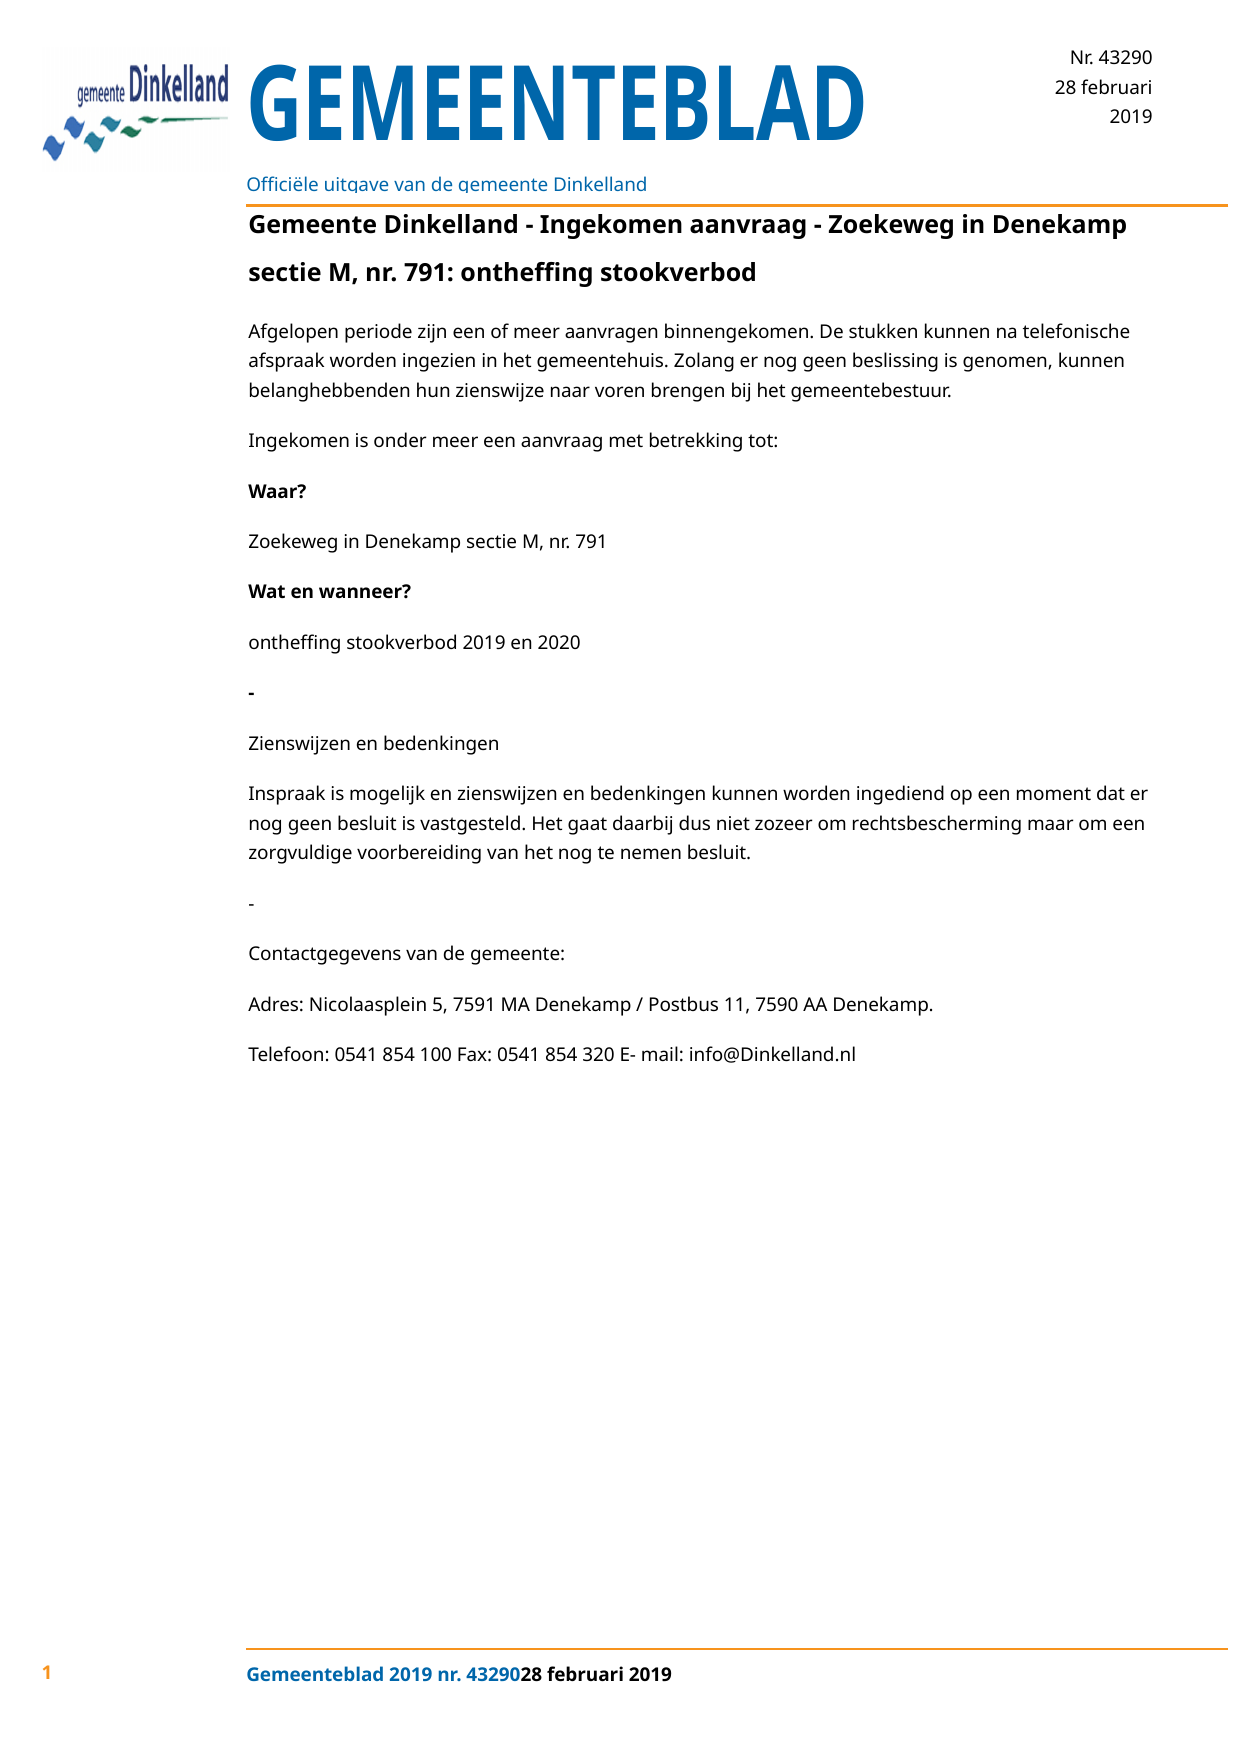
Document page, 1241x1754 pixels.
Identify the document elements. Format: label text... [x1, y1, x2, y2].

text Ingekomen is onder meer een aanvraag met betrekking tot: [248, 427, 1152, 453]
text Zienswijzen en bedenkingen [248, 730, 1152, 756]
text Waar? [248, 478, 1152, 504]
text ontheffing stookverbod 2019 en 2020 [248, 629, 1152, 655]
picture [41, 47, 231, 172]
text - [248, 890, 1152, 916]
text Wat en wanneer? [248, 579, 1152, 604]
text Afgelopen periode zijn een of meer aanvragen binnengekomen. De stukken kunnen na telefonische afspraak worden ingezien in het gemeentehuis. Zolang er nog geen beslissing is genomen, kunnen belanghebbenden hun zienswijze naar voren brengen bij het gemeentebestuur. [248, 318, 1152, 403]
text Telefoon: 0541 854 100 Fax: 0541 854 320 E- mail: info@Dinkelland.nl [248, 1041, 1152, 1067]
text Gemeente Dinkelland - Ingekomen aanvraag - Zoekeweg in Denekamp sectie M, nr. 791: ontheffing stookverbod [248, 207, 1152, 288]
text Inspraak is mogelijk en zienswijzen en bedenkingen kunnen worden ingediend op een moment dat er nog geen besluit is vastgesteld. Het gaat daarbij dus niet zozeer om rechtsbescherming maar om een zorgvuldige voorbereiding van het nog te nemen besluit. [248, 780, 1152, 865]
text Contactgegevens van de gemeente: [248, 940, 1152, 966]
text - [248, 679, 1152, 705]
text Zoekeweg in Denekamp sectie M, nr. 791 [248, 528, 1152, 554]
text Adres: Nicolaasplein 5, 7591 MA Denekamp / Postbus 11, 7590 AA Denekamp. [248, 991, 1152, 1017]
